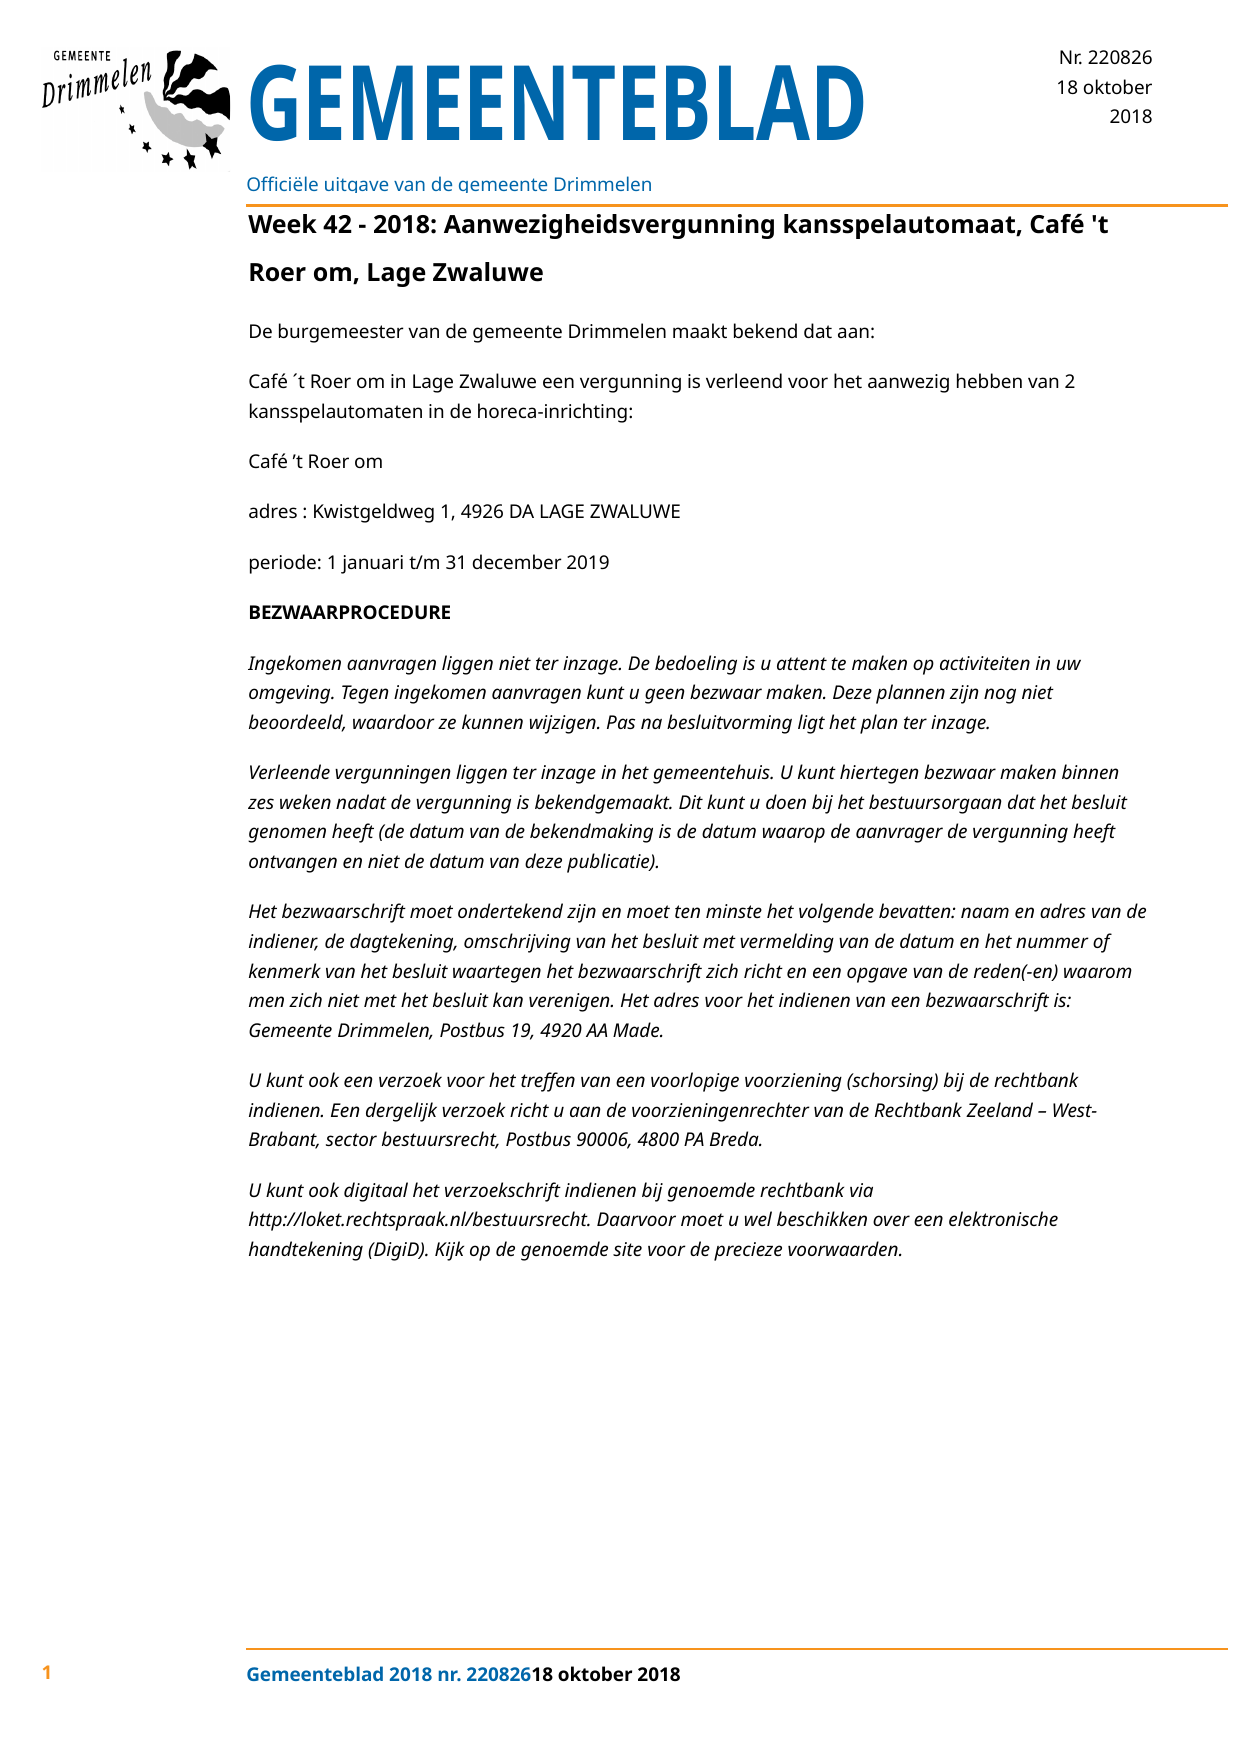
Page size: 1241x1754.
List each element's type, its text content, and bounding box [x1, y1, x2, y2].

text De burgemeester van de gemeente Drimmelen maakt bekend dat aan: [248, 318, 1152, 344]
text Café ´t Roer om in Lage Zwaluwe een vergunning is verleend voor het aanwezig hebben van 2 kansspelautomaten in de horeca-inrichting: [248, 368, 1152, 424]
text U kunt ook een verzoek voor het treffen van een voorlopige voorziening (schorsing) bij de rechtbank indienen. Een dergelijk verzoek richt u aan de voorzieningenrechter van de Rechtbank Zeeland – West-Brabant, sector bestuursrecht, Postbus 90006, 4800 PA Breda. [248, 1067, 1152, 1152]
text Het bezwaarschrift moet ondertekend zijn en moet ten minste het volgende bevatten: naam en adres van de indiener, de dagtekening, omschrijving van het besluit met vermelding van de datum en het nummer of kenmerk van het besluit waartegen het bezwaarschrift zich richt en een opgave van de reden(-en) waarom men zich niet met het besluit kan verenigen. Het adres voor het indienen van een bezwaarschrift is: Gemeente Drimmelen, Postbus 19, 4920 AA Made. [248, 899, 1152, 1043]
text periode: 1 januari t/m 31 december 2019 [248, 549, 1152, 575]
picture [41, 47, 231, 172]
text Ingekomen aanvragen liggen niet ter inzage. De bedoeling is u attent te maken op activiteiten in uw omgeving. Tegen ingekomen aanvragen kunt u geen bezwaar maken. Deze plannen zijn nog niet beoordeeld, waardoor ze kunnen wijzigen. Pas na besluitvorming ligt het plan ter inzage. [248, 650, 1152, 735]
text BEZWAARPROCEDURE [248, 599, 1152, 625]
text Week 42 - 2018: Aanwezigheidsvergunning kansspelautomaat, Café 't Roer om, Lage Zwaluwe [248, 207, 1152, 288]
text U kunt ook digitaal het verzoekschrift indienen bij genoemde rechtbank via http://loket.rechtspraak.nl/bestuursrecht. Daarvoor moet u wel beschikken over een elektronische handtekening (DigiD). Kijk op de genoemde site voor de precieze voorwaarden. [248, 1177, 1152, 1262]
text Verleende vergunningen liggen ter inzage in het gemeentehuis. U kunt hiertegen bezwaar maken binnen zes weken nadat de vergunning is bekendgemaakt. Dit kunt u doen bij het bestuursorgaan dat het besluit genomen heeft (de datum van de bekendmaking is de datum waarop de aanvrager de vergunning heeft ontvangen en niet de datum van deze publicatie). [248, 759, 1152, 874]
text Café ’t Roer om [248, 448, 1152, 474]
text adres : Kwistgeldweg 1, 4926 DA LAGE ZWALUWE [248, 499, 1152, 524]
